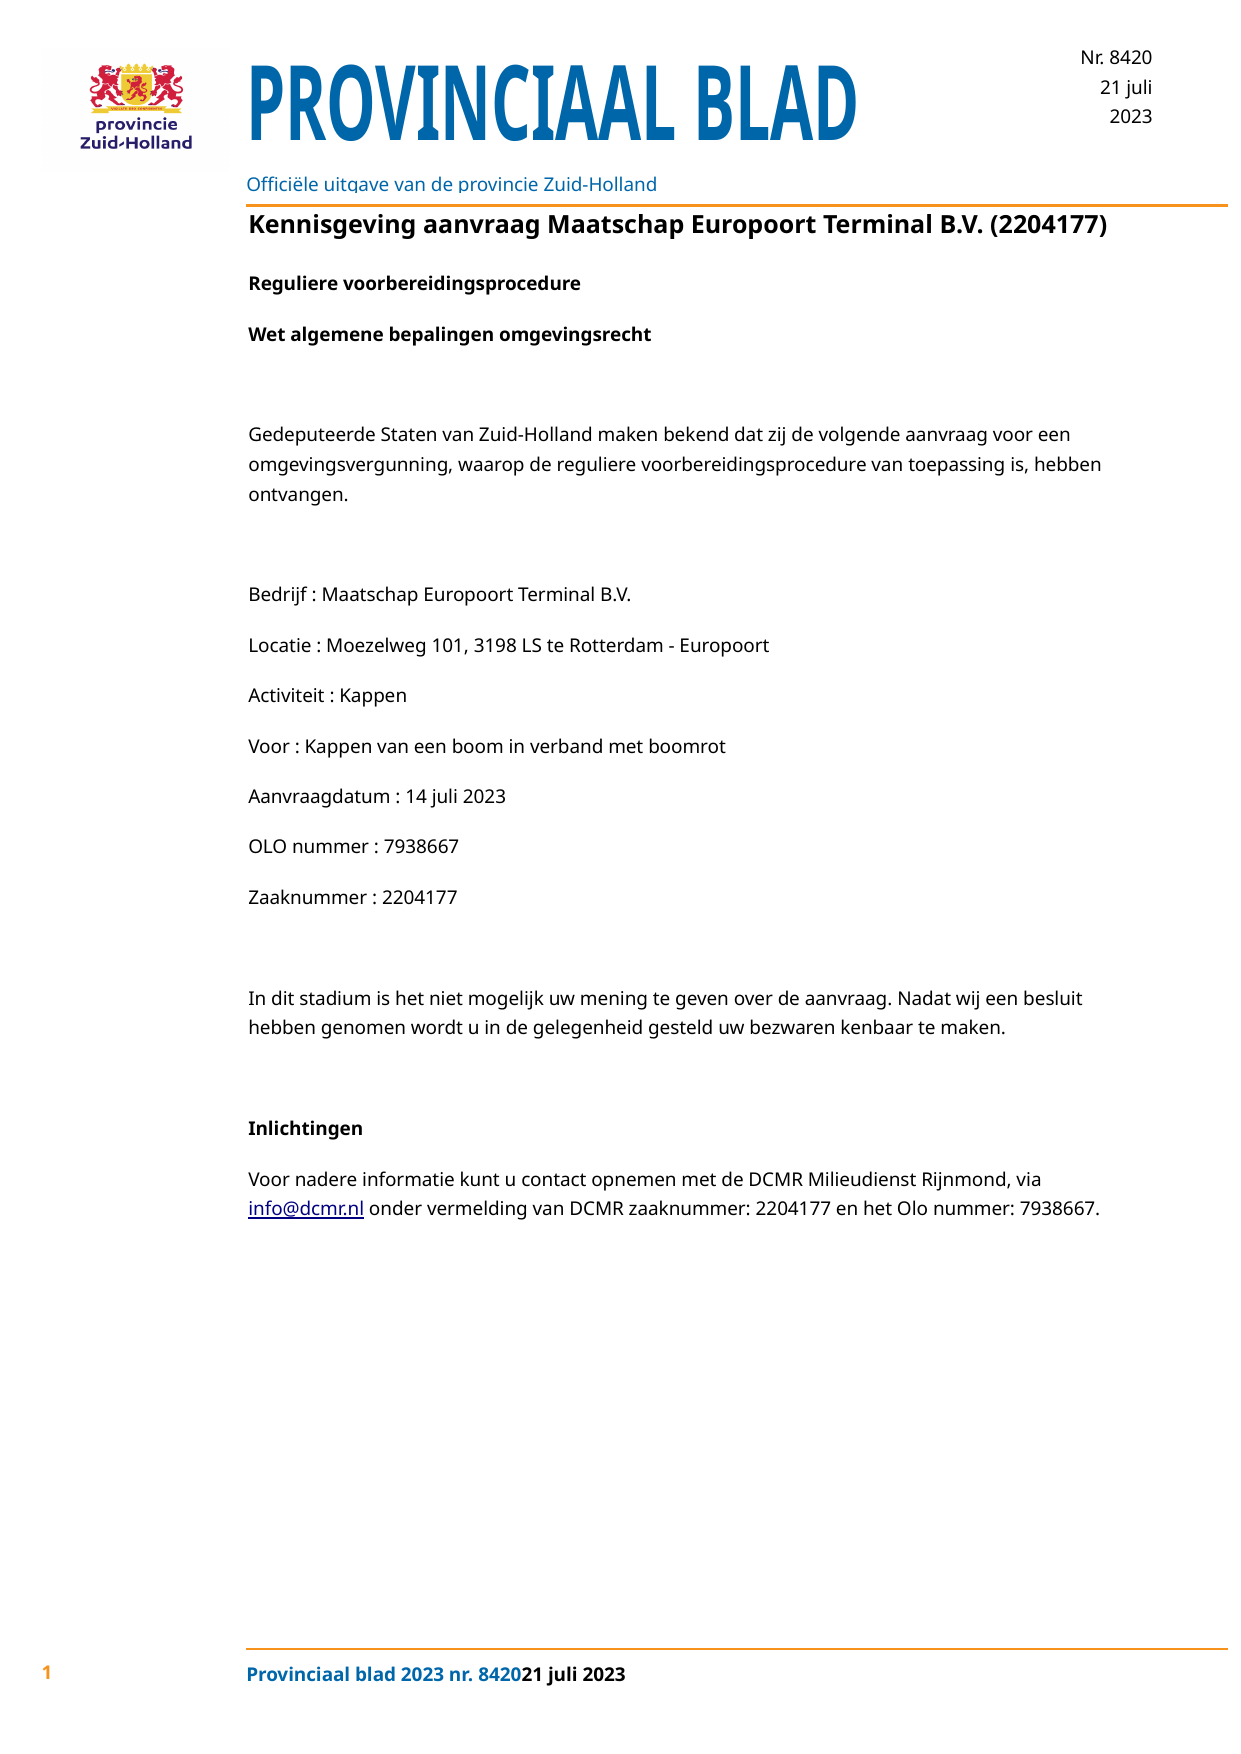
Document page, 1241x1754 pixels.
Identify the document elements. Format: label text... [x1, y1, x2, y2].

text Kennisgeving aanvraag Maatschap Europoort Terminal B.V. (2204177) [248, 207, 1152, 241]
text OLO nummer : 7938667 [248, 834, 1152, 859]
text In dit stadium is het niet mogelijk uw mening te geven over de aanvraag. Nadat wij een besluit hebben genomen wordt u in de gelegenheid gesteld uw bezwaren kenbaar te maken. [248, 985, 1152, 1040]
text Activiteit : Kappen [248, 682, 1152, 708]
text Aanvraagdatum : 14 juli 2023 [248, 783, 1152, 809]
text Locatie : Moezelweg 101, 3198 LS te Rotterdam - Europoort [248, 632, 1152, 658]
text Wet algemene bepalingen omgevingsrecht [248, 321, 1152, 346]
text Voor : Kappen van een boom in verband met boomrot [248, 733, 1152, 758]
text Inlichtingen [248, 1115, 1152, 1141]
text Gedeputeerde Staten van Zuid-Holland maken bekend dat zij de volgende aanvraag voor een omgevingsvergunning, waarop de reguliere voorbereidingsprocedure van toepassing is, hebben ontvangen. [248, 422, 1152, 506]
picture [41, 47, 231, 172]
text Zaaknummer : 2204177 [248, 884, 1152, 910]
text Voor nadere informatie kunt u contact opnemen met de DCMR Milieudienst Rijnmond, via info@dcmr.nl onder vermelding van DCMR zaaknummer: 2204177 en het Olo nummer: 7938667. [248, 1166, 1152, 1221]
text Bedrijf : Maatschap Europoort Terminal B.V. [248, 582, 1152, 607]
text Reguliere voorbereidingsprocedure [248, 270, 1152, 296]
